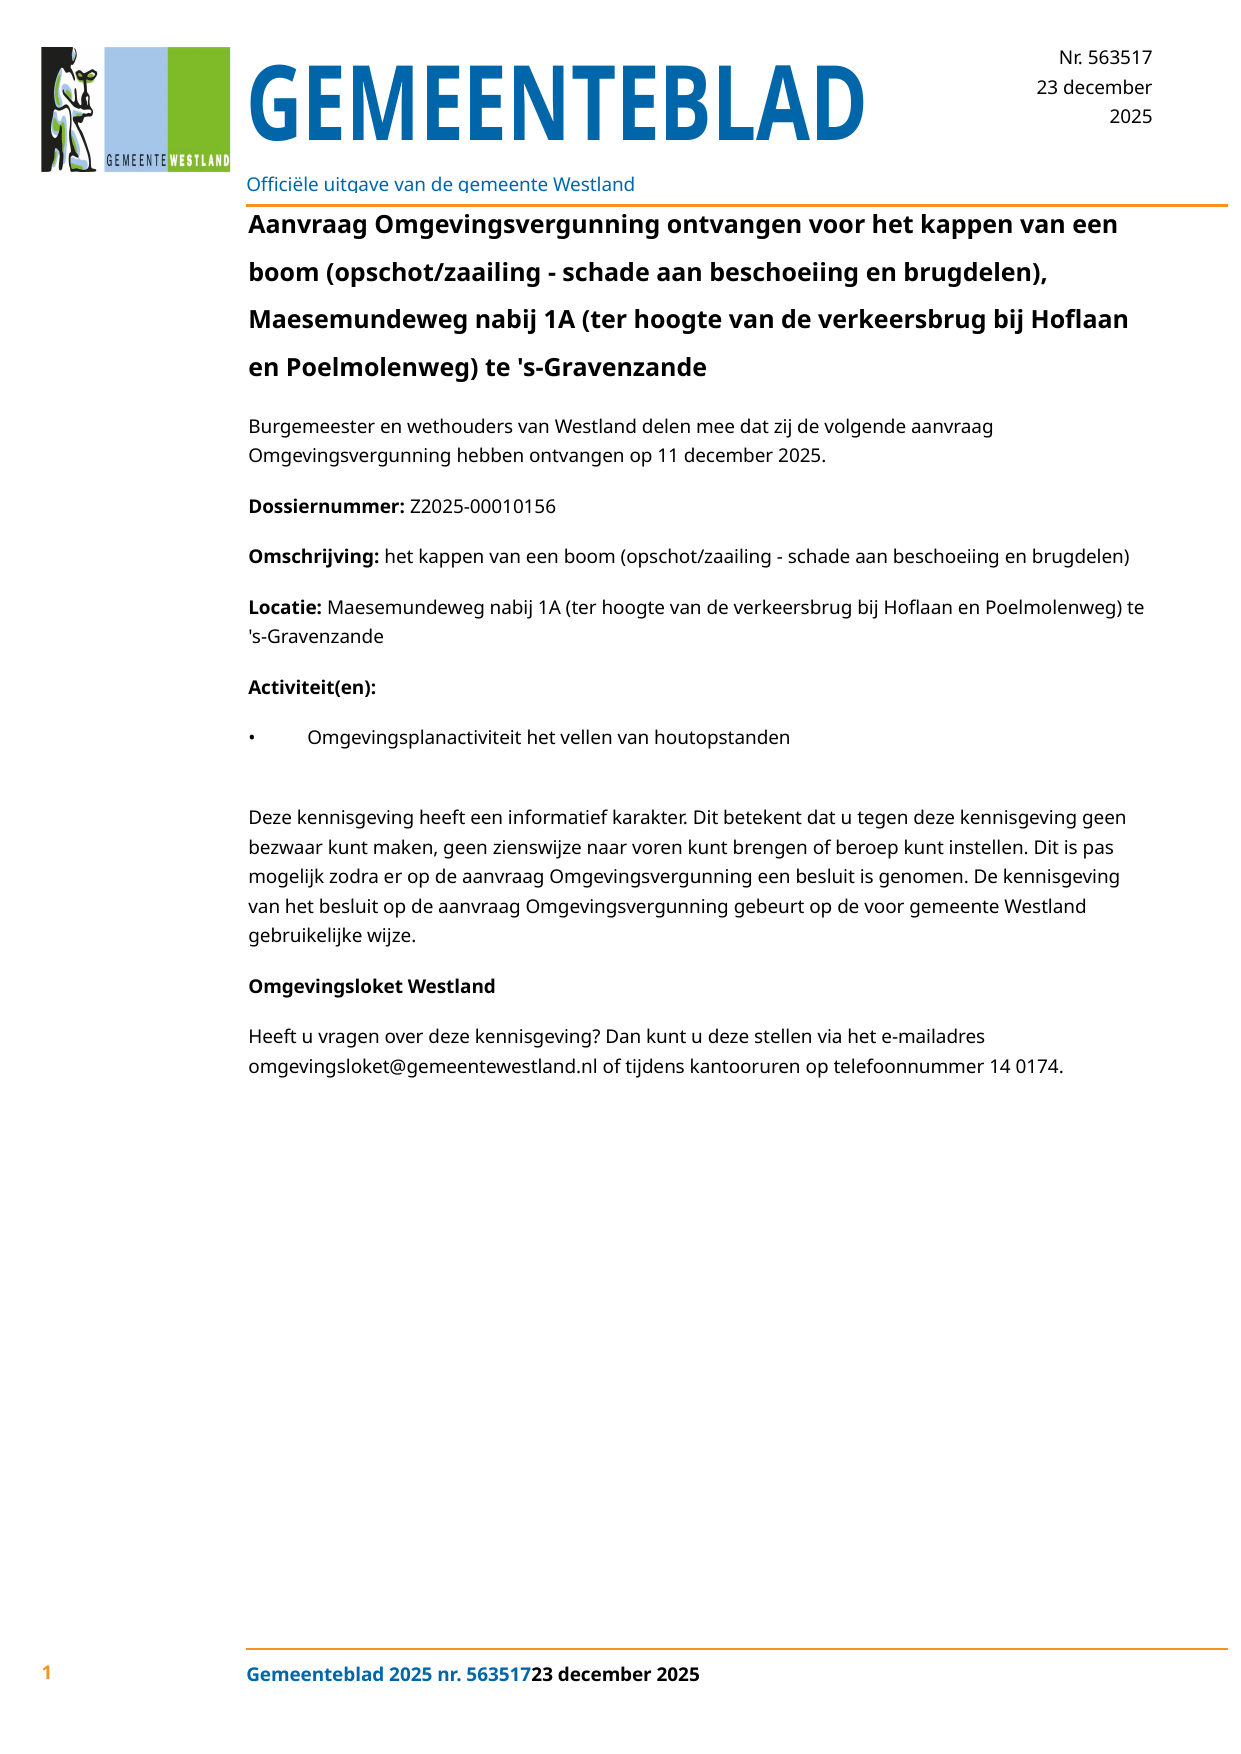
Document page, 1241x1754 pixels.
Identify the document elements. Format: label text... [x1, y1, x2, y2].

list Omgevingsplanactiviteit het vellen van houtopstanden [248, 724, 1152, 750]
text Omschrijving: het kappen van een boom (opschot/zaailing - schade aan beschoeiing en brugdelen) [248, 543, 1152, 569]
text Deze kennisgeving heeft een informatief karakter. Dit betekent dat u tegen deze kennisgeving geen bezwaar kunt maken, geen zienswijze naar voren kunt brengen of beroep kunt instellen. Dit is pas mogelijk zodra er op de aanvraag Omgevingsvergunning een besluit is genomen. De kennisgeving van het besluit op de aanvraag Omgevingsvergunning gebeurt op de voor gemeente Westland gebruikelijke wijze. [248, 804, 1152, 948]
text Locatie: Maesemundeweg nabij 1A (ter hoogte van de verkeersbrug bij Hoflaan en Poelmolenweg) te 's-Gravenzande [248, 594, 1152, 649]
text Omgevingsloket Westland [248, 973, 1152, 999]
text Heeft u vragen over deze kennisgeving? Dan kunt u deze stellen via het e-mailadres omgevingsloket@gemeentewestland.nl of tijdens kantooruren op telefoonnummer 14 0174. [248, 1023, 1152, 1079]
text Activiteit(en): [248, 674, 1152, 700]
text Burgemeester en wethouders van Westland delen mee dat zij de volgende aanvraag Omgevingsvergunning hebben ontvangen op 11 december 2025. [248, 413, 1152, 468]
text Dossiernummer: Z2025-00010156 [248, 493, 1152, 519]
text Aanvraag Omgevingsvergunning ontvangen voor het kappen van een boom (opschot/zaailing - schade aan beschoeiing en brugdelen), Maesemundeweg nabij 1A (ter hoogte van de verkeersbrug bij Hoflaan en Poelmolenweg) te 's-Gravenzande [248, 207, 1152, 384]
picture [41, 47, 231, 172]
